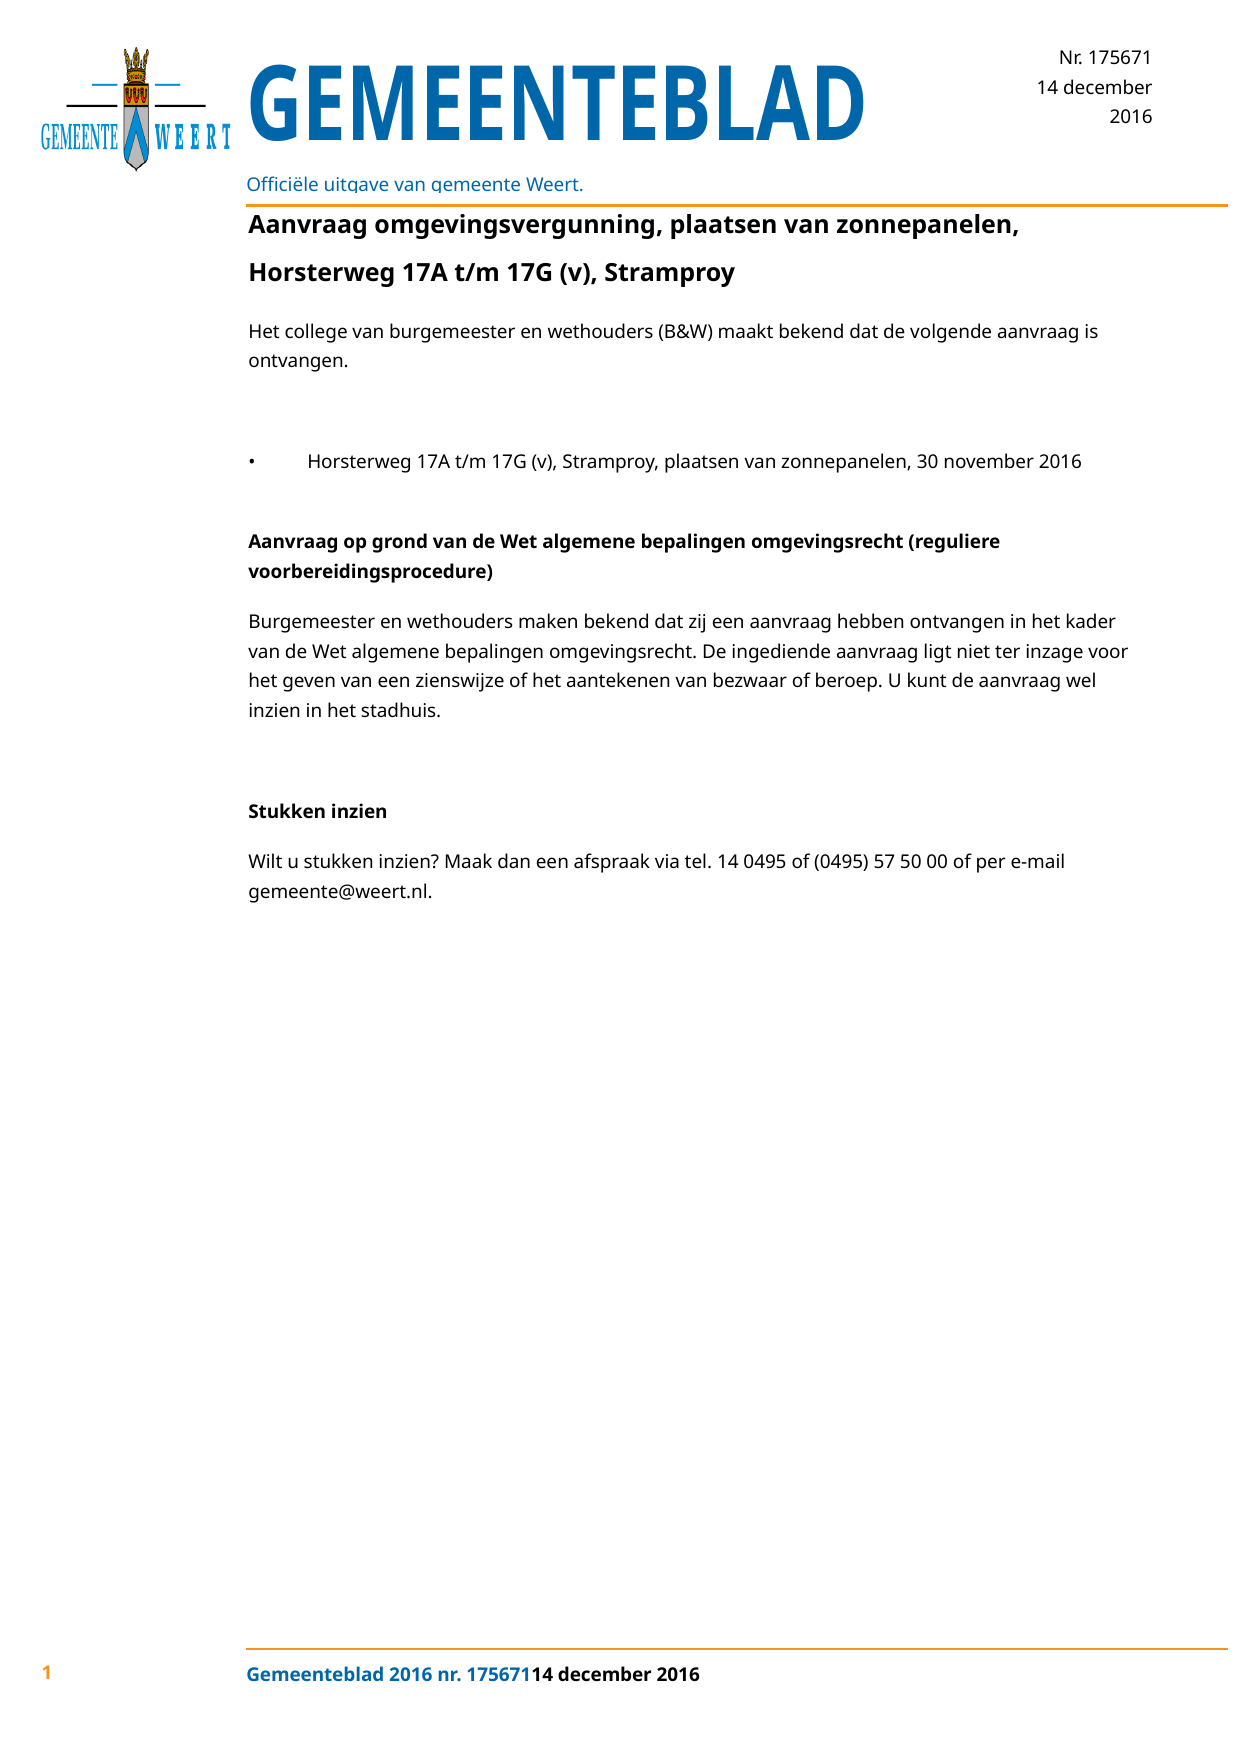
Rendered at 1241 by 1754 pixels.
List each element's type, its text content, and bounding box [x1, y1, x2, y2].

text Het college van burgemeester en wethouders (B&W) maakt bekend dat de volgende aanvraag is ontvangen. [248, 318, 1152, 373]
text Stukken inzien [248, 798, 1152, 824]
text Aanvraag op grond van de Wet algemene bepalingen omgevingsrecht (reguliere voorbereidingsprocedure) [248, 528, 1152, 584]
picture [41, 47, 231, 172]
text Wilt u stukken inzien? Maak dan een afspraak via tel. 14 0495 of (0495) 57 50 00 of per e-mail gemeente@weert.nl. [248, 848, 1152, 904]
text Aanvraag omgevingsvergunning, plaatsen van zonnepanelen, Horsterweg 17A t/m 17G (v), Stramproy [248, 207, 1152, 288]
text Burgemeester en wethouders maken bekend dat zij een aanvraag hebben ontvangen in het kader van de Wet algemene bepalingen omgevingsrecht. De ingediende aanvraag ligt niet ter inzage voor het geven van een zienswijze of het aantekenen van bezwaar of beroep. U kunt de aanvraag wel inzien in het stadhuis. [248, 608, 1152, 723]
list Horsterweg 17A t/m 17G (v), Stramproy, plaatsen van zonnepanelen, 30 november 2016 [248, 448, 1152, 474]
